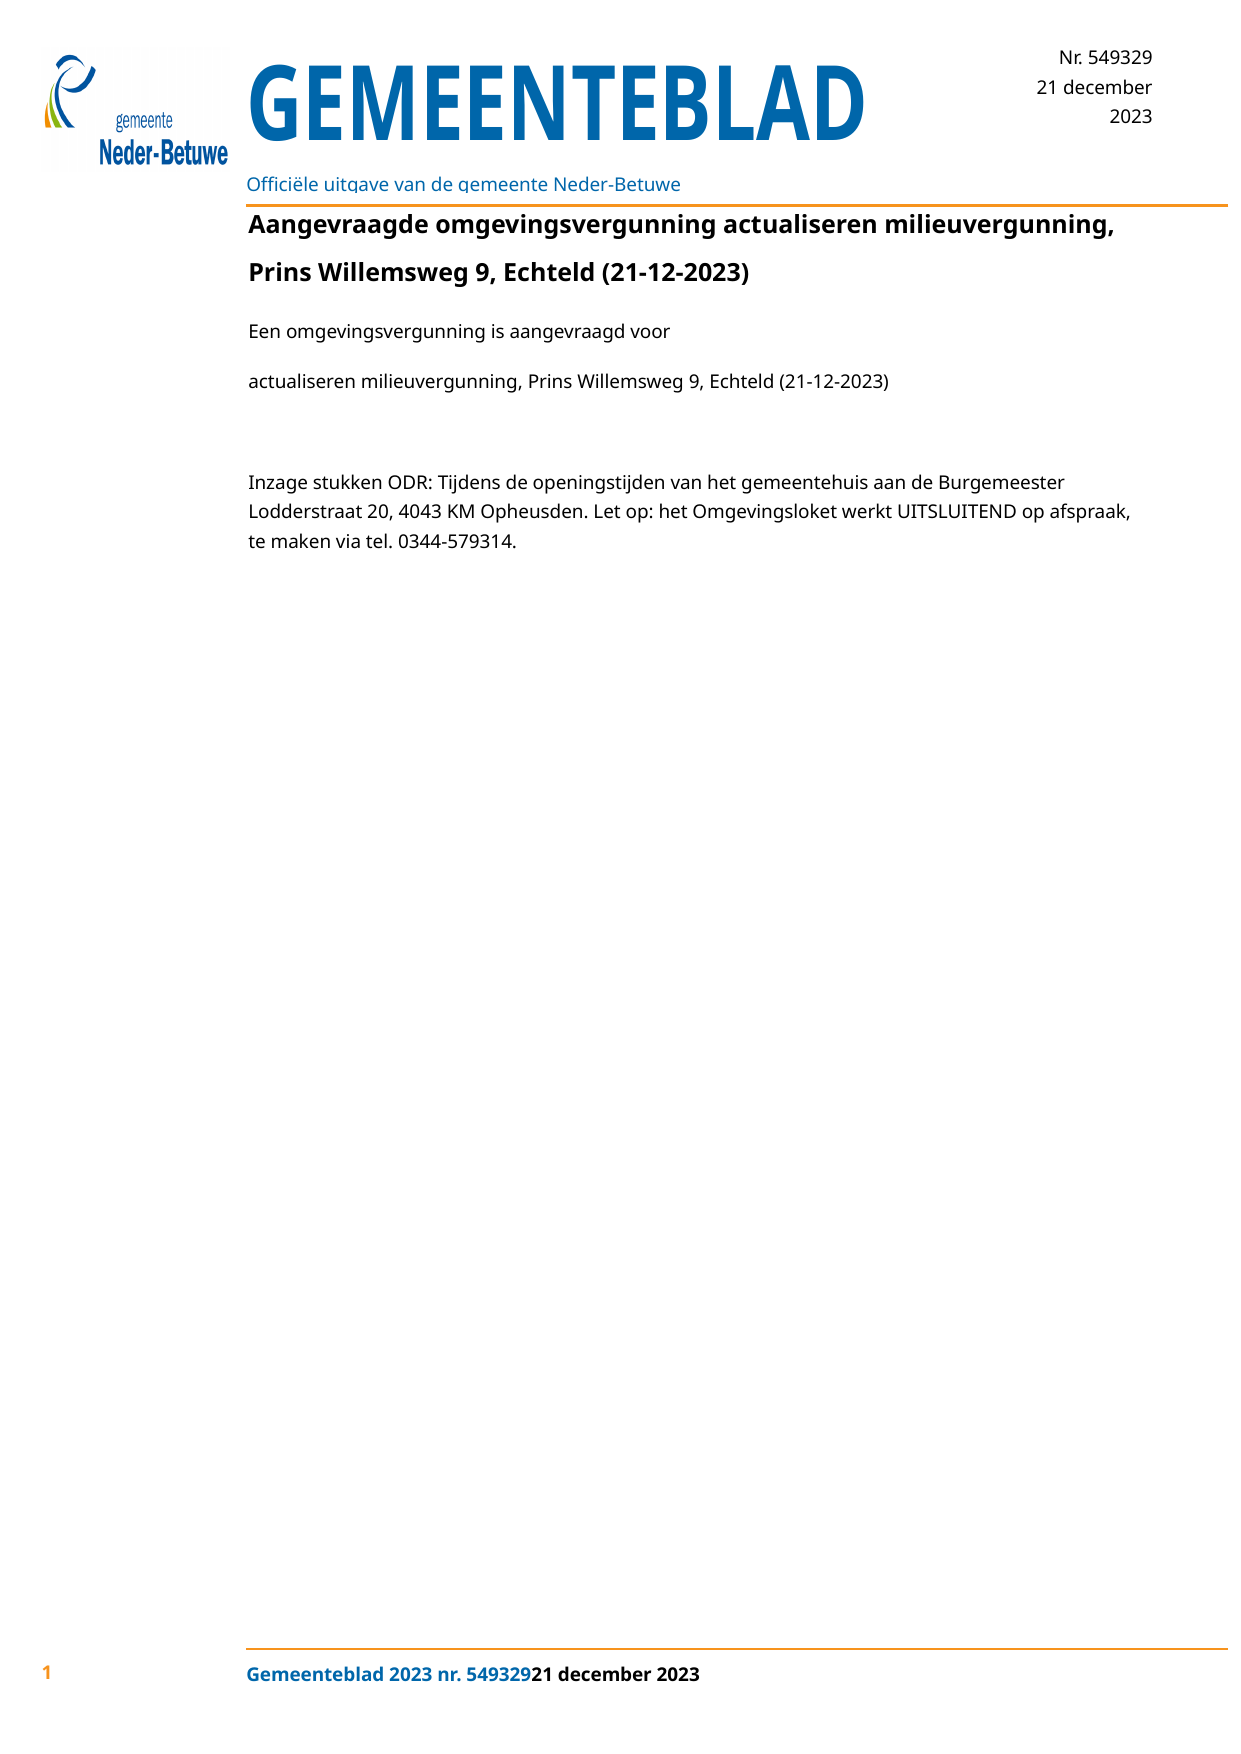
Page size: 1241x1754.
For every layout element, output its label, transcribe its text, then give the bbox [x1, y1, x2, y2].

text Een omgevingsvergunning is aangevraagd voor [248, 318, 1152, 344]
picture [41, 47, 231, 172]
text Aangevraagde omgevingsvergunning actualiseren milieuvergunning, Prins Willemsweg 9, Echteld (21-12-2023) [248, 207, 1152, 288]
text actualiseren milieuvergunning, Prins Willemsweg 9, Echteld (21-12-2023) [248, 368, 1152, 394]
text Inzage stukken ODR: Tijdens de openingstijden van het gemeentehuis aan de Burgemeester Lodderstraat 20, 4043 KM Opheusden. Let op: het Omgevingsloket werkt UITSLUITEND op afspraak, te maken via tel. 0344-579314. [248, 469, 1152, 554]
